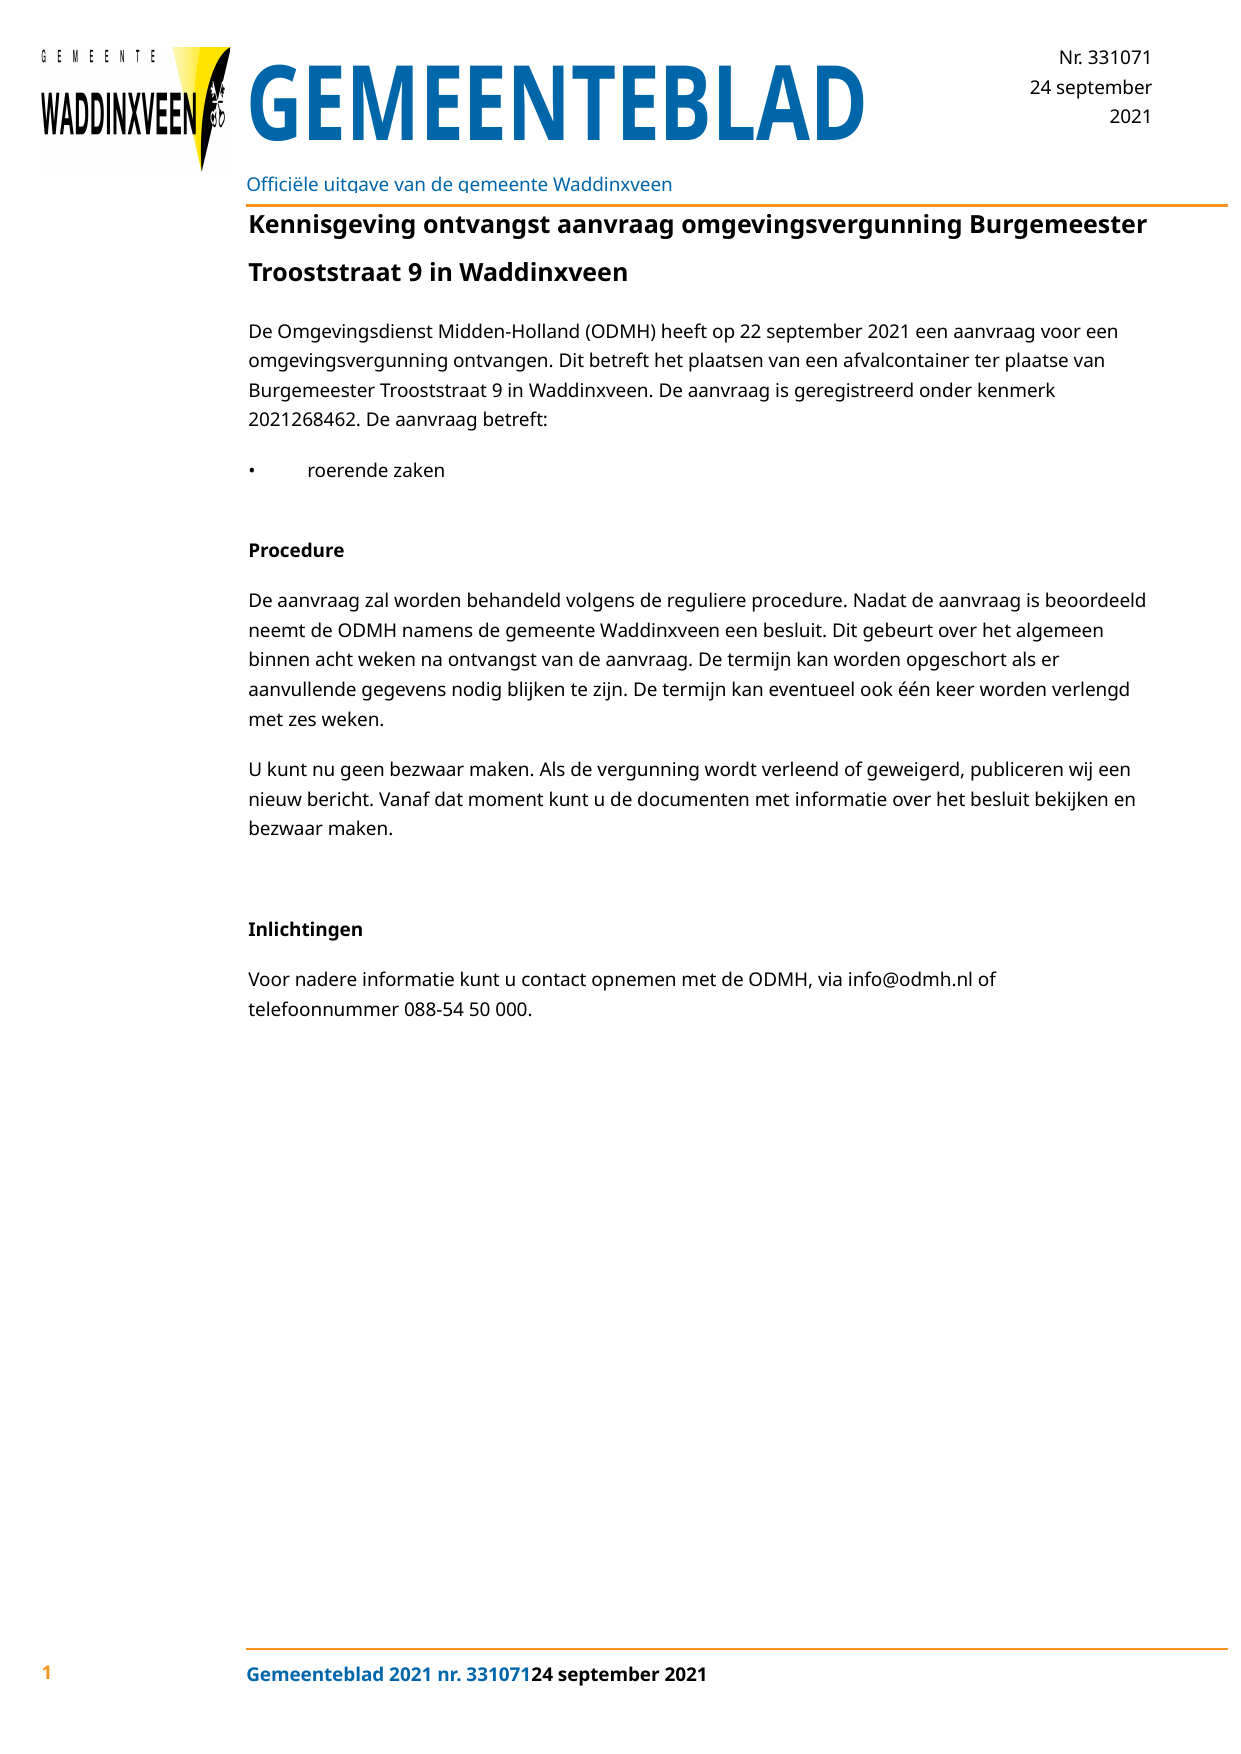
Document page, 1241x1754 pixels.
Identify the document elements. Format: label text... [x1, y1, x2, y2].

text Voor nadere informatie kunt u contact opnemen met de ODMH, via info@odmh.nl of telefoonnummer 088-54 50 000. [248, 967, 1152, 1022]
text Inlichtingen [248, 916, 1152, 942]
text U kunt nu geen bezwaar maken. Als de vergunning wordt verleend of geweigerd, publiceren wij een nieuw bericht. Vanaf dat moment kunt u de documenten met informatie over het besluit bekijken en bezwaar maken. [248, 756, 1152, 841]
text Procedure [248, 537, 1152, 563]
text De Omgevingsdienst Midden-Holland (ODMH) heeft op 22 september 2021 een aanvraag voor een omgevingsvergunning ontvangen. Dit betreft het plaatsen van een afvalcontainer ter plaatse van Burgemeester Trooststraat 9 in Waddinxveen. De aanvraag is geregistreerd onder kenmerk 2021268462. De aanvraag betreft: [248, 318, 1152, 432]
list roerende zaken [248, 457, 1152, 483]
picture [41, 47, 231, 172]
text De aanvraag zal worden behandeld volgens de reguliere procedure. Nadat de aanvraag is beoordeeld neemt de ODMH namens de gemeente Waddinxveen een besluit. Dit gebeurt over het algemeen binnen acht weken na ontvangst van de aanvraag. De termijn kan worden opgeschort als er aanvullende gegevens nodig blijken te zijn. De termijn kan eventueel ook één keer worden verlengd met zes weken. [248, 587, 1152, 732]
text Kennisgeving ontvangst aanvraag omgevingsvergunning Burgemeester Trooststraat 9 in Waddinxveen [248, 207, 1152, 288]
